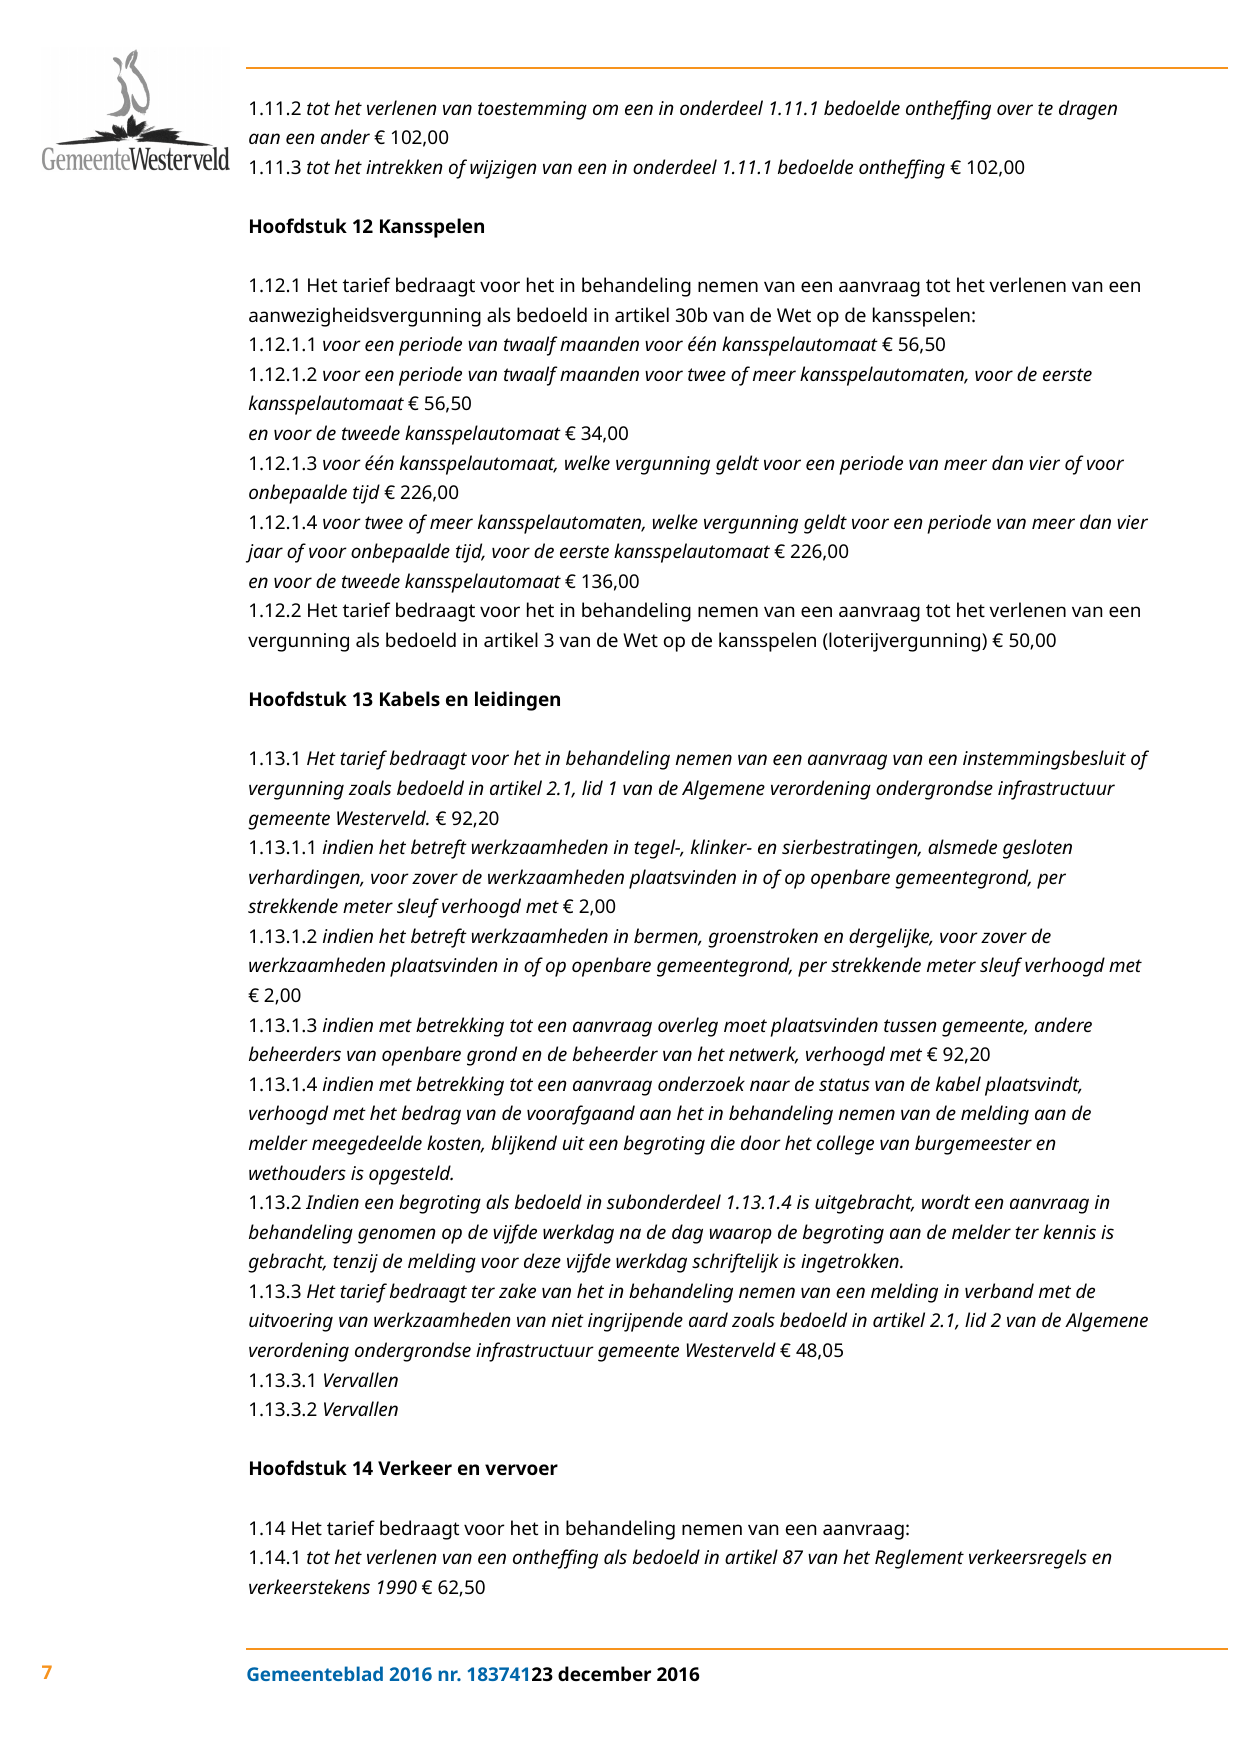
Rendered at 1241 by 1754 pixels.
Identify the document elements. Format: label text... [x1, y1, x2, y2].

text 1.12.1.4 voor twee of meer kansspelautomaten, welke vergunning geldt voor een periode van meer dan vier jaar of voor onbepaalde tijd, voor de eerste kansspelautomaat € 226,00 [248, 509, 1152, 564]
text 1.12.1 Het tarief bedraagt voor het in behandeling nemen van een aanvraag tot het verlenen van een aanwezigheidsvergunning als bedoeld in artikel 30b van de Wet op de kansspelen: [248, 272, 1152, 328]
text Hoofdstuk 13 Kabels en leidingen [248, 686, 1152, 712]
text en voor de tweede kansspelautomaat € 34,00 [248, 420, 1152, 446]
text Hoofdstuk 14 Verkeer en vervoer [248, 1456, 1152, 1481]
text 1.13.2 Indien een begroting als bedoeld in subonderdeel 1.13.1.4 is uitgebracht, wordt een aanvraag in behandeling genomen op de vijfde werkdag na de dag waarop de begroting aan de melder ter kennis is gebracht, tenzij de melding voor deze vijfde werkdag schriftelijk is ingetrokken. [248, 1189, 1152, 1274]
text 1.13.1.3 indien met betrekking tot een aanvraag overleg moet plaatsvinden tussen gemeente, andere beheerders van openbare grond en de beheerder van het netwerk, verhoogd met € 92,20 [248, 1012, 1152, 1067]
text 1.13.1 Het tarief bedraagt voor het in behandeling nemen van een aanvraag van een instemmingsbesluit of vergunning zoals bedoeld in artikel 2.1, lid 1 van de Algemene verordening ondergrondse infrastructuur gemeente Westerveld. € 92,20 [248, 746, 1152, 831]
text 1.13.3.2 Vervallen [248, 1396, 1152, 1422]
text 1.12.1.3 voor één kansspelautomaat, welke vergunning geldt voor een periode van meer dan vier of voor onbepaalde tijd € 226,00 [248, 450, 1152, 505]
text 1.11.2 tot het verlenen van toestemming om een in onderdeel 1.11.1 bedoelde ontheffing over te dragen aan een ander € 102,00 [248, 95, 1152, 150]
text 1.13.1.2 indien het betreft werkzaamheden in bermen, groenstroken en dergelijke, voor zover de werkzaamheden plaatsvinden in of op openbare gemeentegrond, per strekkende meter sleuf verhoogd met € 2,00 [248, 923, 1152, 1008]
picture [41, 47, 231, 172]
text 1.12.1.2 voor een periode van twaalf maanden voor twee of meer kansspelautomaten, voor de eerste kansspelautomaat € 56,50 [248, 361, 1152, 416]
text 1.12.1.1 voor een periode van twaalf maanden voor één kansspelautomaat € 56,50 [248, 331, 1152, 357]
text 1.13.3.1 Vervallen [248, 1367, 1152, 1393]
text 1.12.2 Het tarief bedraagt voor het in behandeling nemen van een aanvraag tot het verlenen van een vergunning als bedoeld in artikel 3 van de Wet op de kansspelen (loterijvergunning) € 50,00 [248, 598, 1152, 653]
text Hoofdstuk 12 Kansspelen [248, 213, 1152, 239]
text 1.13.3 Het tarief bedraagt ter zake van het in behandeling nemen van een melding in verband met de uitvoering van werkzaamheden van niet ingrijpende aard zoals bedoeld in artikel 2.1, lid 2 van de Algemene verordening ondergrondse infrastructuur gemeente Westerveld € 48,05 [248, 1278, 1152, 1363]
text 1.13.1.1 indien het betreft werkzaamheden in tegel-, klinker- en sierbestratingen, alsmede gesloten verhardingen, voor zover de werkzaamheden plaatsvinden in of op openbare gemeentegrond, per strekkende meter sleuf verhoogd met € 2,00 [248, 834, 1152, 919]
text en voor de tweede kansspelautomaat € 136,00 [248, 568, 1152, 594]
text 1.14.1 tot het verlenen van een ontheffing als bedoeld in artikel 87 van het Reglement verkeersregels en verkeerstekens 1990 € 62,50 [248, 1544, 1152, 1600]
text 1.14 Het tarief bedraagt voor het in behandeling nemen van een aanvraag: [248, 1515, 1152, 1541]
text 1.13.1.4 indien met betrekking tot een aanvraag onderzoek naar de status van de kabel plaatsvindt, verhoogd met het bedrag van de voorafgaand aan het in behandeling nemen van de melding aan de melder meegedeelde kosten, blijkend uit een begroting die door het college van burgemeester en wethouders is opgesteld. [248, 1071, 1152, 1186]
text 1.11.3 tot het intrekken of wijzigen van een in onderdeel 1.11.1 bedoelde ontheffing € 102,00 [248, 154, 1152, 180]
